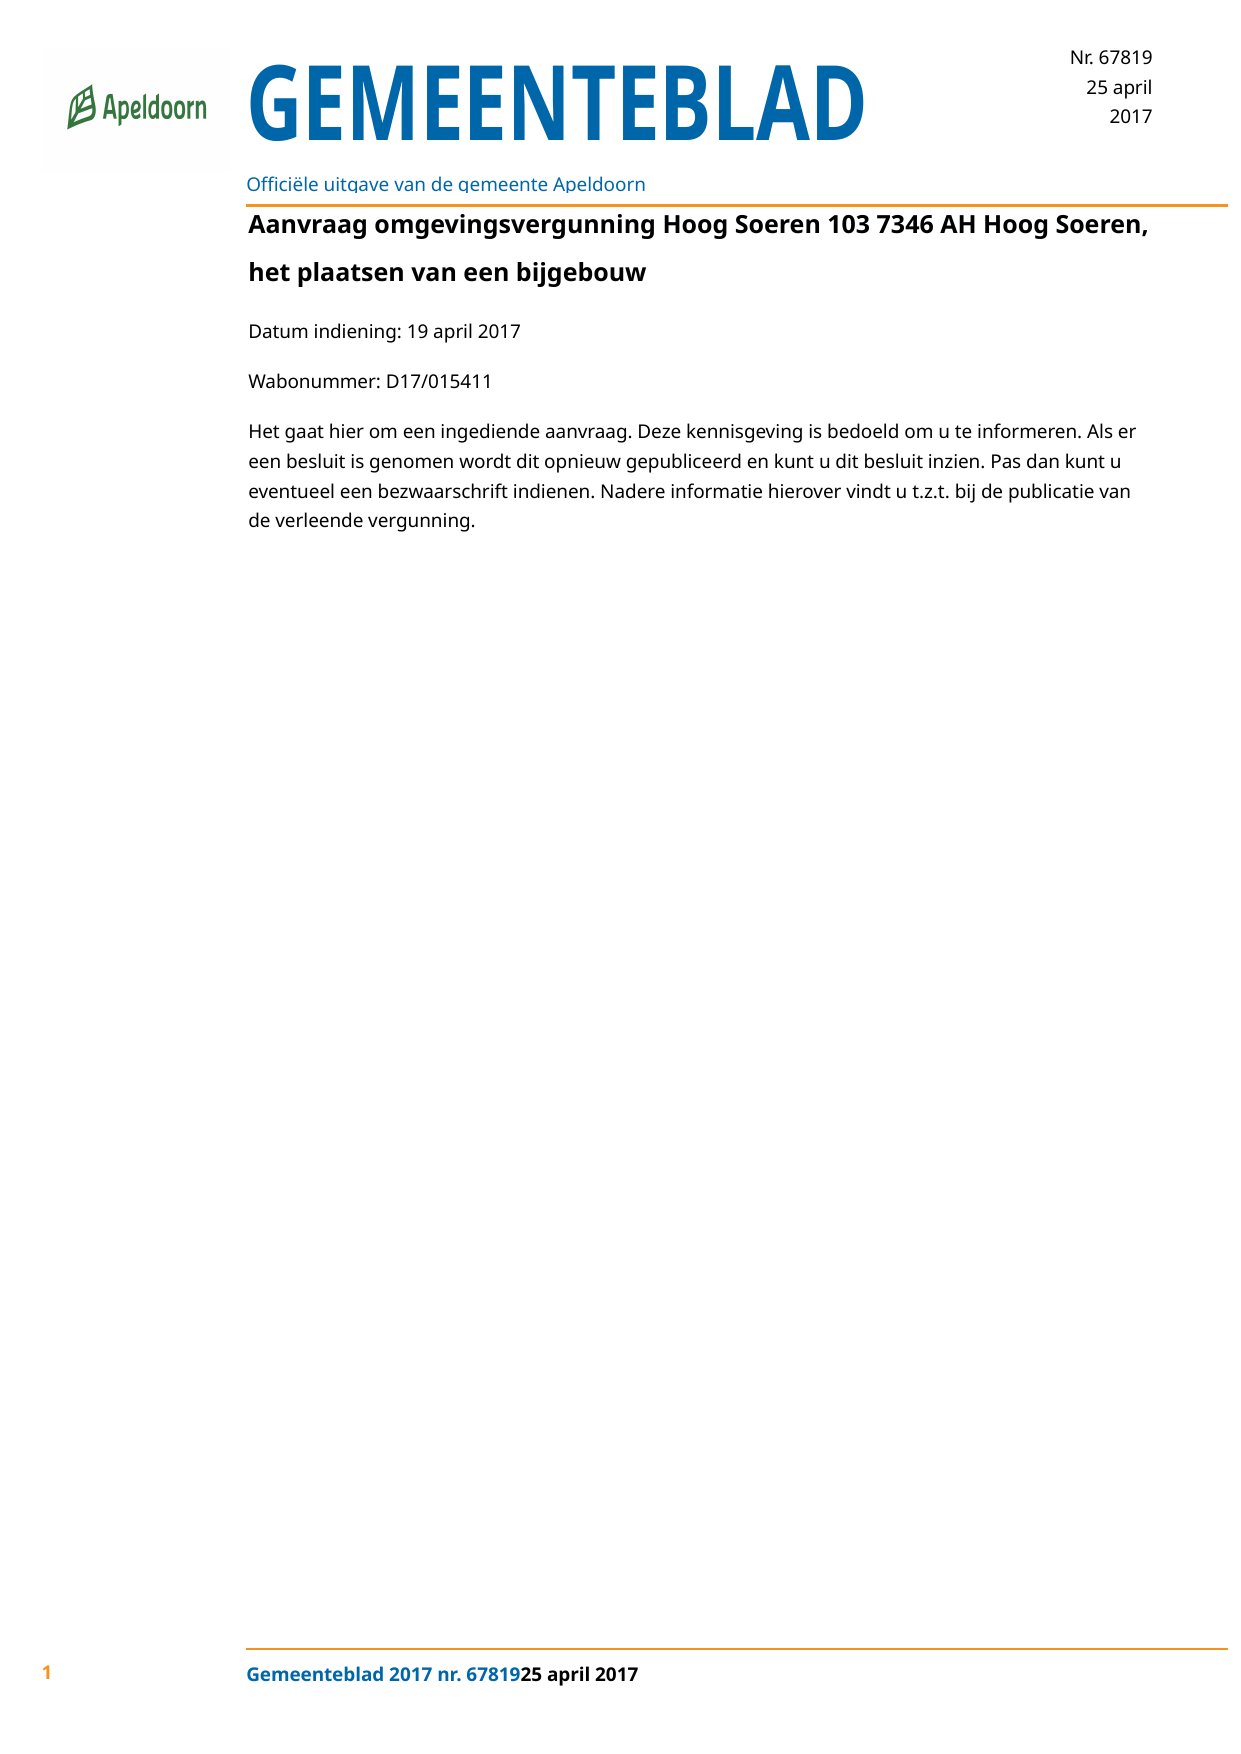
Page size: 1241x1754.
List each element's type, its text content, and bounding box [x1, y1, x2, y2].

text Het gaat hier om een ingediende aanvraag. Deze kennisgeving is bedoeld om u te informeren. Als er een besluit is genomen wordt dit opnieuw gepubliceerd en kunt u dit besluit inzien. Pas dan kunt u eventueel een bezwaarschrift indienen. Nadere informatie hierover vindt u t.z.t. bij de publicatie van de verleende vergunning. [248, 419, 1152, 533]
text Aanvraag omgevingsvergunning Hoog Soeren 103 7346 AH Hoog Soeren, het plaatsen van een bijgebouw [248, 207, 1152, 288]
text Datum indiening: 19 april 2017 [248, 318, 1152, 344]
text Wabonummer: D17/015411 [248, 368, 1152, 394]
picture [41, 47, 231, 172]
